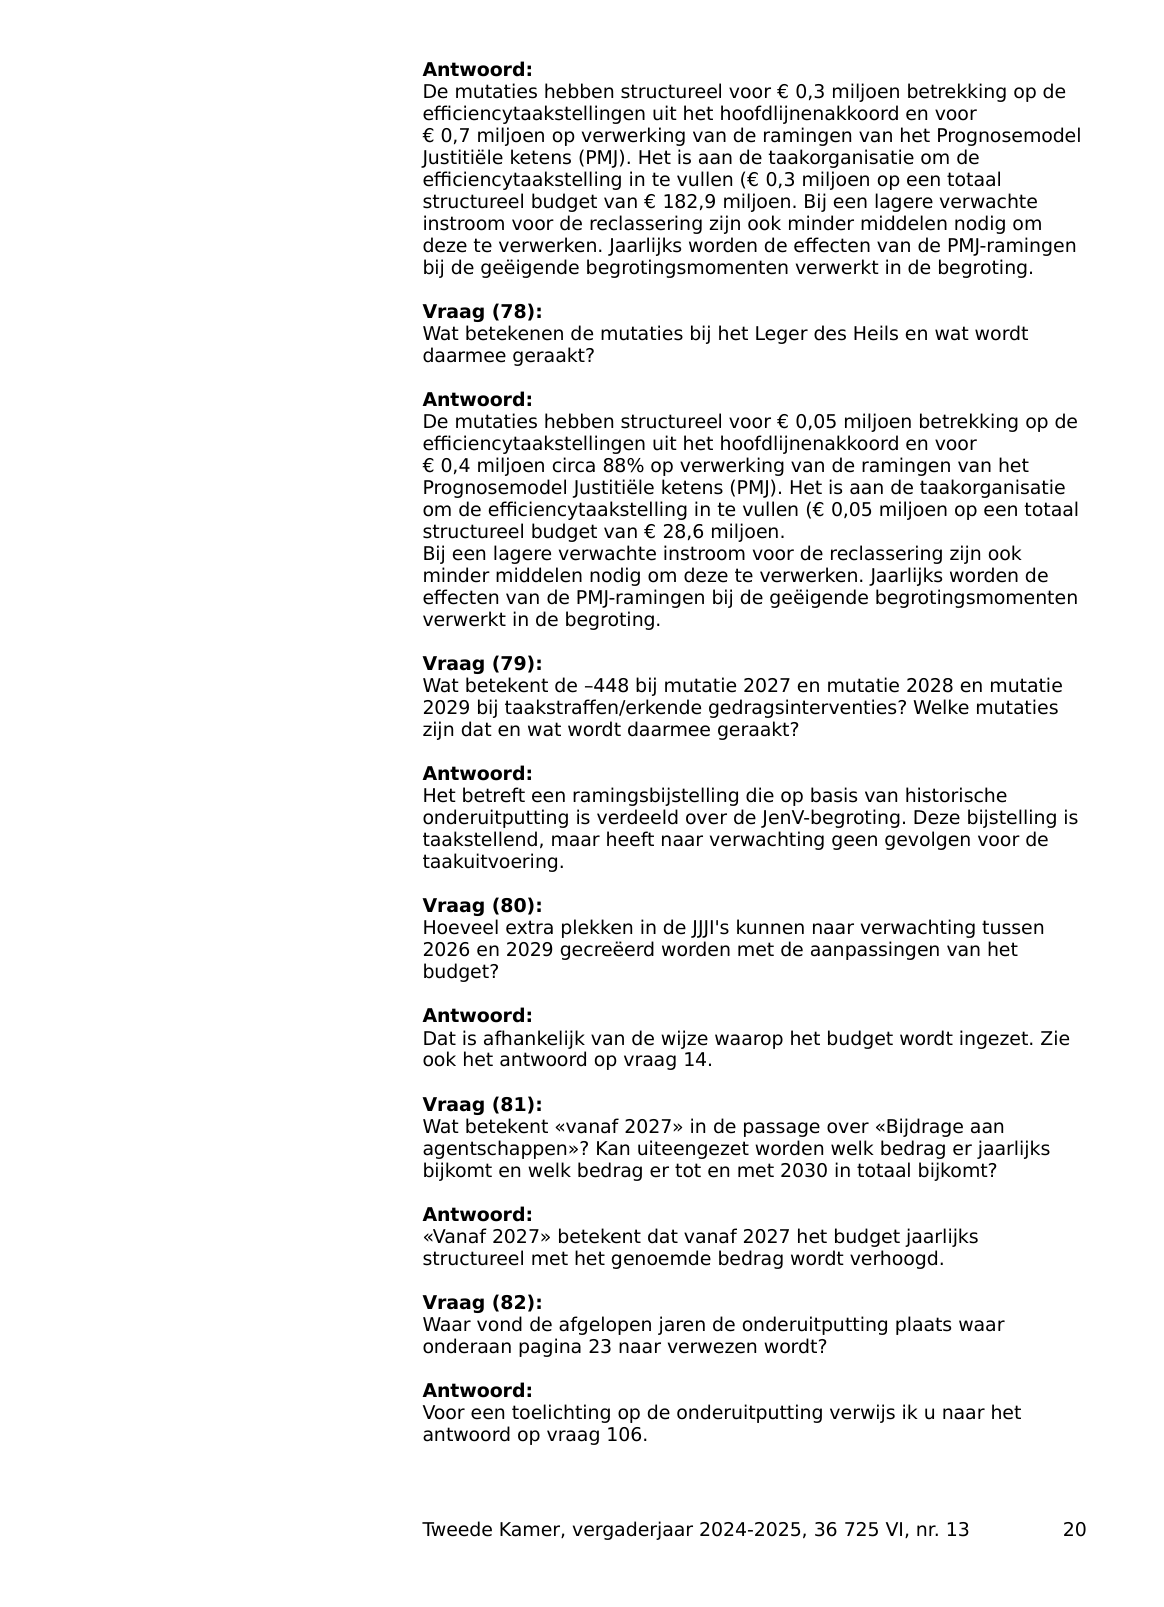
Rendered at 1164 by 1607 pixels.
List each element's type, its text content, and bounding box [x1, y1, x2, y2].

text Vraag (79): [422, 653, 1087, 675]
text Antwoord: [422, 389, 1087, 411]
text De mutaties hebben structureel voor € 0,3 miljoen betrekking op de efficiencytaakstellingen uit het hoofdlijnenakkoord en voor € 0,7 miljoen op verwerking van de ramingen van het Prognosemodel Justitiële ketens (PMJ). Het is aan de taakorganisatie om de efficiencytaakstelling in te vullen (€ 0,3 miljoen op een totaal structureel budget van € 182,9 miljoen. Bij een lagere verwachte instroom voor de reclassering zijn ook minder middelen nodig om deze te verwerken. Jaarlijks worden de effecten van de PMJ-ramingen bij de geëigende begrotingsmomenten verwerkt in de begroting. [422, 81, 1087, 279]
text Antwoord: [422, 1005, 1087, 1027]
text Het betreft een ramingsbijstelling die op basis van historische onderuitputting is verdeeld over de JenV-begroting. Deze bijstelling is taakstellend, maar heeft naar verwachting geen gevolgen voor de taakuitvoering. [422, 785, 1087, 873]
text Waar vond de afgelopen jaren de onderuitputting plaats waar onderaan pagina 23 naar verwezen wordt? [422, 1314, 1087, 1358]
text Antwoord: [422, 59, 1087, 81]
text Vraag (78): [422, 301, 1087, 323]
text Antwoord: [422, 1380, 1087, 1402]
text Wat betekent de –448 bij mutatie 2027 en mutatie 2028 en mutatie 2029 bij taakstraffen/erkende gedragsinterventies? Welke mutaties zijn dat en wat wordt daarmee geraakt? [422, 675, 1087, 741]
text Antwoord: [422, 763, 1087, 785]
text Vraag (80): [422, 895, 1087, 917]
text Dat is afhankelijk van de wijze waarop het budget wordt ingezet. Zie ook het antwoord op vraag 14. [422, 1027, 1087, 1071]
text Voor een toelichting op de onderuitputting verwijs ik u naar het antwoord op vraag 106. [422, 1402, 1087, 1446]
text Antwoord: [422, 1204, 1087, 1226]
text Wat betekent «vanaf 2027» in de passage over «Bijdrage aan agentschappen»? Kan uiteengezet worden welk bedrag er jaarlijks bijkomt en welk bedrag er tot en met 2030 in totaal bijkomt? [422, 1116, 1087, 1181]
text «Vanaf 2027» betekent dat vanaf 2027 het budget jaarlijks structureel met het genoemde bedrag wordt verhoogd. [422, 1226, 1087, 1269]
text Vraag (82): [422, 1292, 1087, 1314]
text Bij een lagere verwachte instroom voor de reclassering zijn ook minder middelen nodig om deze te verwerken. Jaarlijks worden de effecten van de PMJ-ramingen bij de geëigende begrotingsmomenten verwerkt in de begroting. [422, 543, 1087, 631]
text De mutaties hebben structureel voor € 0,05 miljoen betrekking op de efficiencytaakstellingen uit het hoofdlijnenakkoord en voor € 0,4 miljoen circa 88% op verwerking van de ramingen van het Prognosemodel Justitiële ketens (PMJ). Het is aan de taakorganisatie om de efficiencytaakstelling in te vullen (€ 0,05 miljoen op een totaal structureel budget van € 28,6 miljoen. [422, 411, 1087, 543]
text Hoeveel extra plekken in de JJJI's kunnen naar verwachting tussen 2026 en 2029 gecreëerd worden met de aanpassingen van het budget? [422, 917, 1087, 983]
text Vraag (81): [422, 1093, 1087, 1116]
text Wat betekenen de mutaties bij het Leger des Heils en wat wordt daarmee geraakt? [422, 323, 1087, 367]
